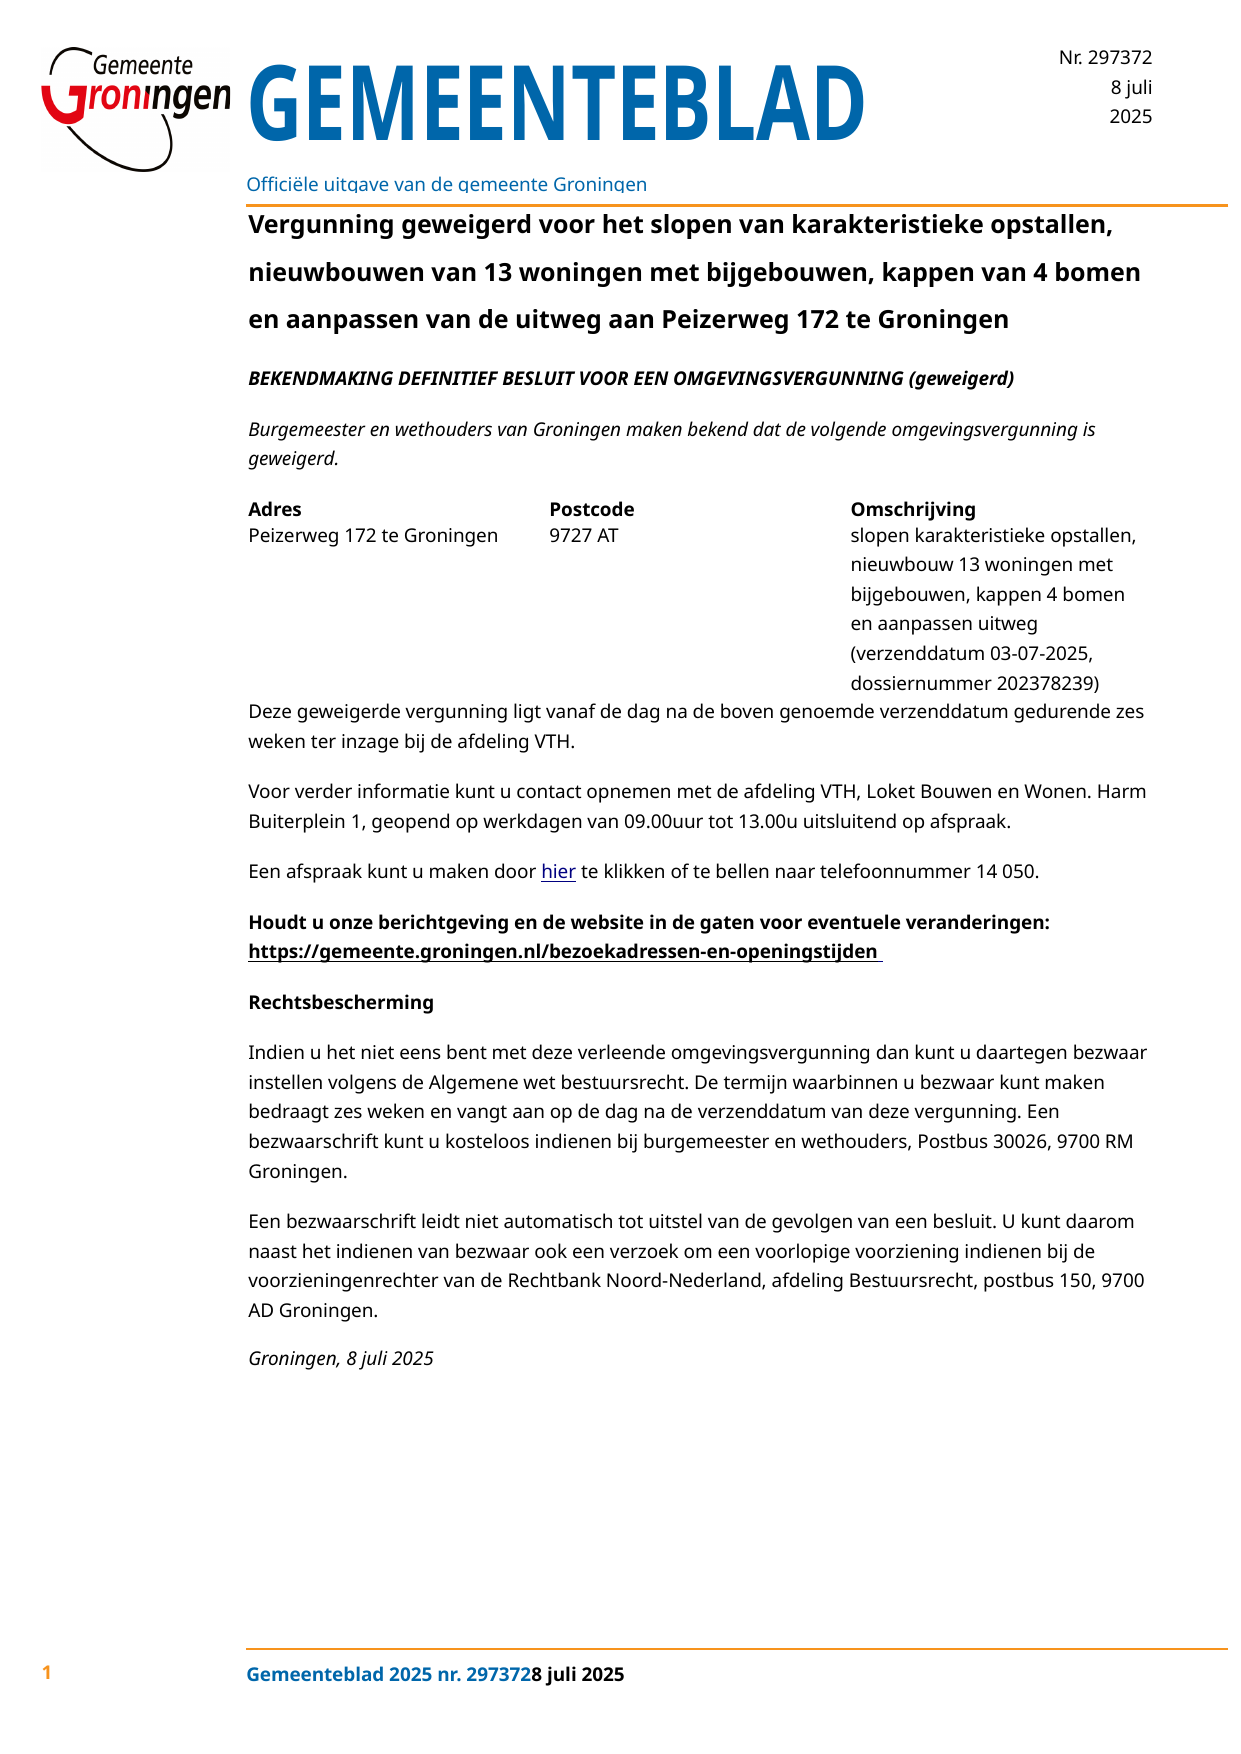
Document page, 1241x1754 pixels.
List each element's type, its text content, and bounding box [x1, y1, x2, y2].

text Houdt u onze berichtgeving en de website in de gaten voor eventuele veranderingen: https://gemeente.groningen.nl/bezoekadressen-en-openingstijden [248, 909, 1152, 964]
text Rechtsbescherming [248, 989, 1152, 1015]
table_header Postcode [549, 496, 850, 522]
text Groningen, 8 juli 2025 [248, 1345, 1152, 1371]
text Indien u het niet eens bent met deze verleende omgevingsvergunning dan kunt u daartegen bezwaar instellen volgens de Algemene wet bestuursrecht. De termijn waarbinnen u bezwaar kunt maken bedraagt zes weken en vangt aan op de dag na de verzenddatum van deze vergunning. Een bezwaarschrift kunt u kosteloos indienen bij burgemeester en wethouders, Postbus 30026, 9700 RM Groningen. [248, 1039, 1152, 1183]
text Voor verder informatie kunt u contact opnemen met de afdeling VTH, Loket Bouwen en Wonen. Harm Buiterplein 1, geopend op werkdagen van 09.00uur tot 13.00u uitsluitend op afspraak. [248, 779, 1152, 834]
text BEKENDMAKING DEFINITIEF BESLUIT VOOR EEN OMGEVINGSVERGUNNING (geweigerd) [248, 366, 1152, 391]
text Deze geweigerde vergunning ligt vanaf de dag na de boven genoemde verzenddatum gedurende zes weken ter inzage bij de afdeling VTH. [248, 699, 1152, 754]
text Een afspraak kunt u maken door hier te klikken of te bellen naar telefoonnummer 14 050. [248, 859, 1152, 884]
table_cell 9727 AT [549, 522, 850, 695]
picture [41, 47, 231, 172]
text Burgemeester en wethouders van Groningen maken bekend dat de volgende omgevingsvergunning is geweigerd. [248, 416, 1152, 471]
table_header Adres [248, 496, 549, 522]
table_cell slopen karakteristieke opstallen, nieuwbouw 13 woningen met bijgebouwen, kappen 4 bomen en aanpassen uitweg (verzenddatum 03-07-2025, dossiernummer 202378239) [850, 522, 1152, 695]
table_cell Peizerweg 172 te Groningen [248, 522, 549, 695]
text Vergunning geweigerd voor het slopen van karakteristieke opstallen, nieuwbouwen van 13 woningen met bijgebouwen, kappen van 4 bomen en aanpassen van de uitweg aan Peizerweg 172 te Groningen [248, 207, 1152, 336]
text Een bezwaarschrift leidt niet automatisch tot uitstel van de gevolgen van een besluit. U kunt daarom naast het indienen van bezwaar ook een verzoek om een voorlopige voorziening indienen bij de voorzieningenrechter van de Rechtbank Noord-Nederland, afdeling Bestuursrecht, postbus 150, 9700 AD Groningen. [248, 1208, 1152, 1323]
table_header Omschrijving [850, 496, 1152, 522]
